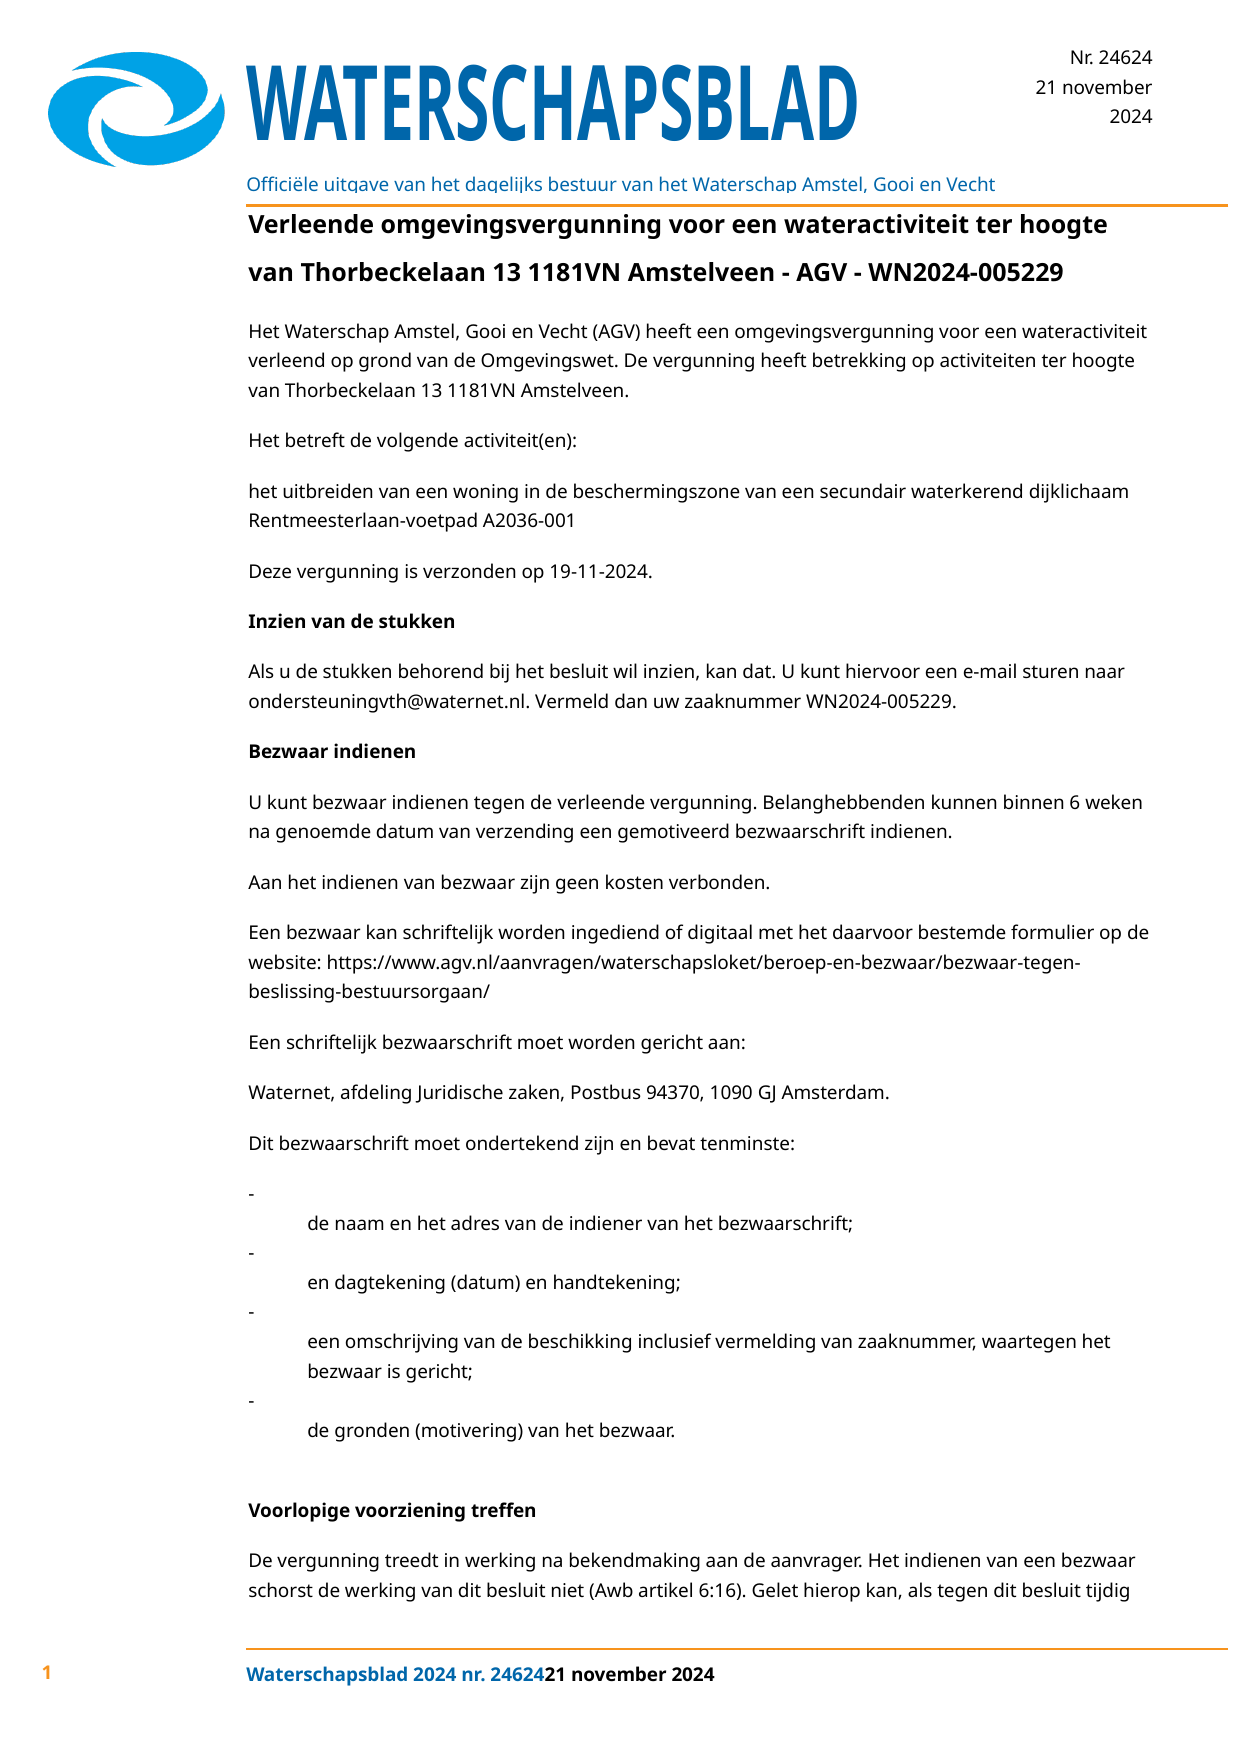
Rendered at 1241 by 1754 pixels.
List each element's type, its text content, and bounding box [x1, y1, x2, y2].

text Het betreft de volgende activiteit(en): [248, 427, 1152, 453]
text Bezwaar indienen [248, 739, 1152, 764]
text Waternet, afdeling Juridische zaken, Postbus 94370, 1090 GJ Amsterdam. [248, 1079, 1152, 1105]
picture [41, 47, 231, 172]
list de naam en het adres van de indiener van het bezwaarschrift; [248, 1210, 1152, 1236]
text Aan het indienen van bezwaar zijn geen kosten verbonden. [248, 869, 1152, 895]
text Een schriftelijk bezwaarschrift moet worden gericht aan: [248, 1029, 1152, 1055]
list en dagtekening (datum) en handtekening; [248, 1269, 1152, 1295]
text Inzien van de stukken [248, 608, 1152, 634]
text Verleende omgevingsvergunning voor een wateractiviteit ter hoogte van Thorbeckelaan 13 1181VN Amstelveen - AGV - WN2024-005229 [248, 207, 1152, 288]
text De vergunning treedt in werking na bekendmaking aan de aanvrager. Het indienen van een bezwaar schorst de werking van dit besluit niet (Awb artikel 6:16). Gelet hierop kan, als tegen dit besluit tijdig [248, 1547, 1152, 1603]
list de gronden (motivering) van het bezwaar. [248, 1417, 1152, 1443]
text Een bezwaar kan schriftelijk worden ingediend of digitaal met het daarvoor bestemde formulier op de website: https://www.agv.nl/aanvragen/waterschapsloket/beroep-en-bezwaar/bezwaar-tegen-beslissing-bestuursorgaan/ [248, 919, 1152, 1004]
text Voorlopige voorziening treffen [248, 1497, 1152, 1523]
text Als u de stukken behorend bij het besluit wil inzien, kan dat. U kunt hiervoor een e-mail sturen naar ondersteuningvth@waternet.nl. Vermeld dan uw zaaknummer WN2024-005229. [248, 659, 1152, 714]
text Het Waterschap Amstel, Gooi en Vecht (AGV) heeft een omgevingsvergunning voor een wateractiviteit verleend op grond van de Omgevingswet. De vergunning heeft betrekking op activiteiten ter hoogte van Thorbeckelaan 13 1181VN Amstelveen. [248, 318, 1152, 403]
text het uitbreiden van een woning in de beschermingszone van een secundair waterkerend dijklichaam Rentmeesterlaan-voetpad A2036-001 [248, 478, 1152, 533]
text U kunt bezwaar indienen tegen de verleende vergunning. Belanghebbenden kunnen binnen 6 weken na genoemde datum van verzending een gemotiveerd bezwaarschrift indienen. [248, 789, 1152, 844]
text Dit bezwaarschrift moet ondertekend zijn en bevat tenminste: [248, 1130, 1152, 1156]
text Deze vergunning is verzonden op 19-11-2024. [248, 558, 1152, 584]
list een omschrijving van de beschikking inclusief vermelding van zaaknummer, waartegen het bezwaar is gericht; [248, 1328, 1152, 1384]
